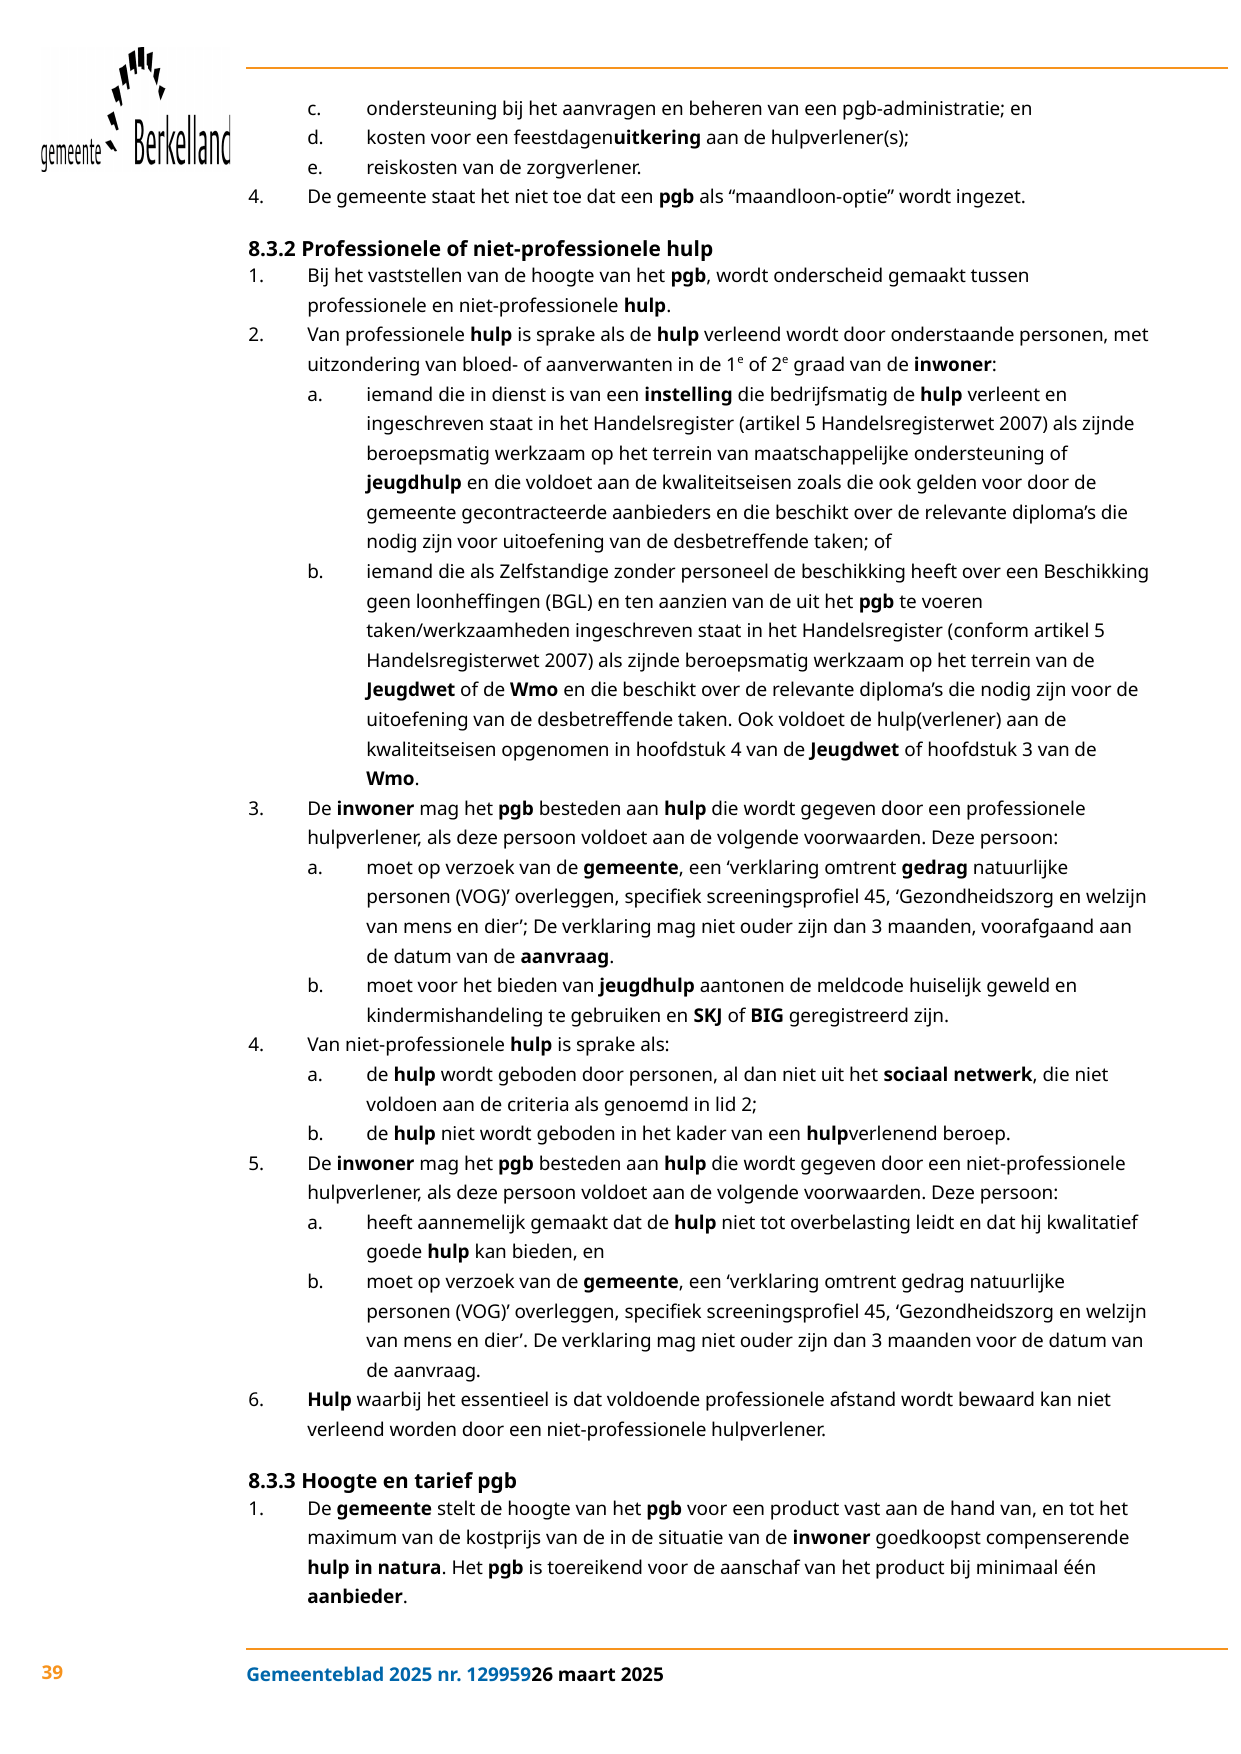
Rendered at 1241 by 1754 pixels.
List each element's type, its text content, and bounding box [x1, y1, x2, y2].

text 8.3.3 Hoogte en tarief pgb [248, 1467, 1152, 1495]
picture [41, 47, 231, 172]
list iemand die als Zelfstandige zonder personeel de beschikking heeft over een Beschikking geen loonheffingen (BGL) en ten aanzien van de uit het pgb te voeren taken/werkzaamheden ingeschreven staat in het Handelsregister (conform artikel 5 Handelsregisterwet 2007) als zijnde beroepsmatig werkzaam op het terrein van de Jeugdwet of de Wmo en die beschikt over de relevante diploma’s die nodig zijn voor de uitoefening van de desbetreffende taken. Ook voldoet de hulp(verlener) aan de kwaliteitseisen opgenomen in hoofdstuk 4 van de Jeugdwet of hoofdstuk 3 van de Wmo. [307, 558, 1152, 791]
text 8.3.2 Professionele of niet-professionele hulp [248, 234, 1152, 262]
list ondersteuning bij het aanvragen en beheren van een pgb-administratie; en [307, 95, 1152, 121]
list Van niet-professionele hulp is sprake als: [248, 1032, 1152, 1057]
list moet voor het bieden van jeugdhulp aantonen de meldcode huiselijk geweld en kindermishandeling te gebruiken en SKJ of BIG geregistreerd zijn. [307, 972, 1152, 1028]
list heeft aannemelijk gemaakt dat de hulp niet tot overbelasting leidt en dat hij kwalitatief goede hulp kan bieden, en [307, 1209, 1152, 1264]
list iemand die in dienst is van een instelling die bedrijfsmatig de hulp verleent en ingeschreven staat in het Handelsregister (artikel 5 Handelsregisterwet 2007) als zijnde beroepsmatig werkzaam op het terrein van maatschappelijke ondersteuning of jeugdhulp en die voldoet aan de kwaliteitseisen zoals die ook gelden voor door de gemeente gecontracteerde aanbieders en die beschikt over de relevante diploma’s die nodig zijn voor uitoefening van de desbetreffende taken; of [307, 381, 1152, 554]
list moet op verzoek van de gemeente, een ‘verklaring omtrent gedrag natuurlijke personen (VOG)’ overleggen, specifiek screeningsprofiel 45, ‘Gezondheidszorg en welzijn van mens en dier’. De verklaring mag niet ouder zijn dan 3 maanden voor de datum van de aanvraag. [307, 1268, 1152, 1383]
list De gemeente staat het niet toe dat een pgb als “maandloon-optie” wordt ingezet. [248, 183, 1152, 209]
list de hulp niet wordt geboden in het kader van een hulpverlenend beroep. [307, 1120, 1152, 1146]
list Van professionele hulp is sprake als de hulp verleend wordt door onderstaande personen, met uitzondering van bloed- of aanverwanten in de 1e of 2e graad van de inwoner: [248, 322, 1152, 377]
list De inwoner mag het pgb besteden aan hulp die wordt gegeven door een niet-professionele hulpverlener, als deze persoon voldoet aan de volgende voorwaarden. Deze persoon: [248, 1150, 1152, 1205]
list reiskosten van de zorgverlener. [307, 154, 1152, 180]
list De inwoner mag het pgb besteden aan hulp die wordt gegeven door een professionele hulpverlener, als deze persoon voldoet aan de volgende voorwaarden. Deze persoon: [248, 795, 1152, 850]
list De gemeente stelt de hoogte van het pgb voor een product vast aan de hand van, en tot het maximum van de kostprijs van de in de situatie van de inwoner goedkoopst compenserende hulp in natura. Het pgb is toereikend voor de aanschaf van het product bij minimaal één aanbieder. [248, 1495, 1152, 1609]
list Bij het vaststellen van de hoogte van het pgb, wordt onderscheid gemaakt tussen professionele en niet-professionele hulp. [248, 262, 1152, 318]
list kosten voor een feestdagenuitkering aan de hulpverlener(s); [307, 124, 1152, 150]
list Hulp waarbij het essentieel is dat voldoende professionele afstand wordt bewaard kan niet verleend worden door een niet-professionele hulpverlener. [248, 1387, 1152, 1442]
list de hulp wordt geboden door personen, al dan niet uit het sociaal netwerk, die niet voldoen aan de criteria als genoemd in lid 2; [307, 1061, 1152, 1116]
list moet op verzoek van de gemeente, een ‘verklaring omtrent gedrag natuurlijke personen (VOG)’ overleggen, specifiek screeningsprofiel 45, ‘Gezondheidszorg en welzijn van mens en dier’; De verklaring mag niet ouder zijn dan 3 maanden, voorafgaand aan de datum van de aanvraag. [307, 854, 1152, 968]
